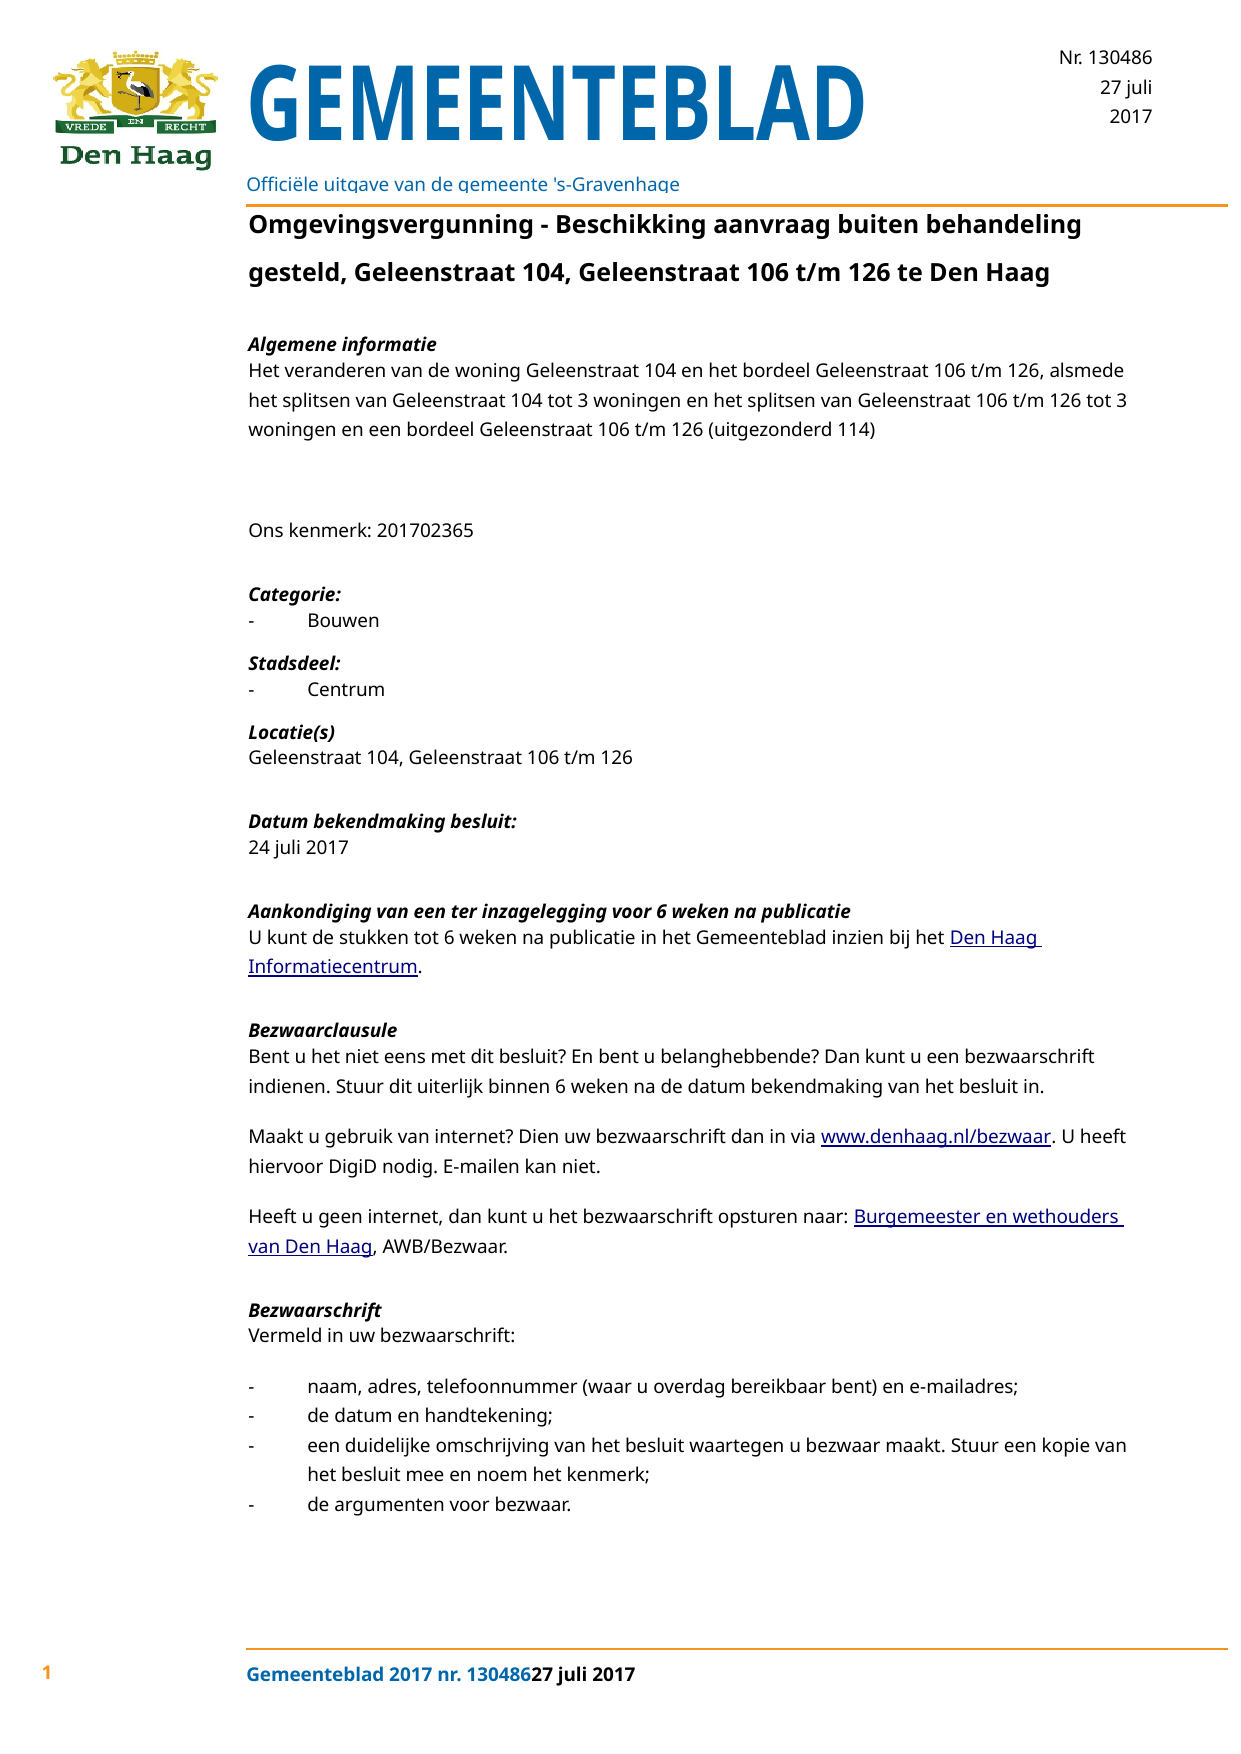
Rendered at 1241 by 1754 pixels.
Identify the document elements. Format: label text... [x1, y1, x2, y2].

list een duidelijke omschrijving van het besluit waartegen u bezwaar maakt. Stuur een kopie van het besluit mee en noem het kenmerk; [248, 1432, 1152, 1487]
text Bent u het niet eens met dit besluit? En bent u belanghebbende? Dan kunt u een bezwaarschrift indienen. Stuur dit uiterlijk binnen 6 weken na de datum bekendmaking van het besluit in. [248, 1043, 1152, 1098]
list naam, adres, telefoonnummer (waar u overdag bereikbaar bent) en e-mailadres; [248, 1373, 1152, 1399]
text Omgevingsvergunning - Beschikking aanvraag buiten behandeling gesteld, Geleenstraat 104, Geleenstraat 106 t/m 126 te Den Haag [248, 207, 1152, 288]
text Bezwaarclausule [248, 1017, 1152, 1043]
text Stadsdeel: [248, 650, 1152, 676]
text Het veranderen van de woning Geleenstraat 104 en het bordeel Geleenstraat 106 t/m 126, alsmede het splitsen van Geleenstraat 104 tot 3 woningen en het splitsen van Geleenstraat 106 t/m 126 tot 3 woningen en een bordeel Geleenstraat 106 t/m 126 (uitgezonderd 114) [248, 357, 1152, 442]
text Locatie(s) [248, 719, 1152, 744]
text Datum bekendmaking besluit: [248, 808, 1152, 834]
list Centrum [248, 676, 1152, 701]
text Maakt u gebruik van internet? Dien uw bezwaarschrift dan in via www.denhaag.nl/bezwaar. U heeft hiervoor DigiD nodig. E-mailen kan niet. [248, 1123, 1152, 1178]
text Bezwaarschrift [248, 1297, 1152, 1322]
text Aankondiging van een ter inzagelegging voor 6 weken na publicatie [248, 898, 1152, 924]
text U kunt de stukken tot 6 weken na publicatie in het Gemeenteblad inzien bij het Den Haag Informatiecentrum. [248, 924, 1152, 979]
list de datum en handtekening; [248, 1402, 1152, 1428]
text Vermeld in uw bezwaarschrift: [248, 1322, 1152, 1348]
text 24 juli 2017 [248, 834, 1152, 860]
text Algemene informatie [248, 331, 1152, 357]
text Categorie: [248, 581, 1152, 607]
text Ons kenmerk: 201702365 [248, 517, 1152, 543]
text Heeft u geen internet, dan kunt u het bezwaarschrift opsturen naar: Burgemeester en wethouders van Den Haag, AWB/Bezwaar. [248, 1203, 1152, 1258]
list de argumenten voor bezwaar. [248, 1491, 1152, 1517]
picture [41, 47, 231, 172]
list Bouwen [248, 607, 1152, 633]
text Geleenstraat 104, Geleenstraat 106 t/m 126 [248, 744, 1152, 770]
